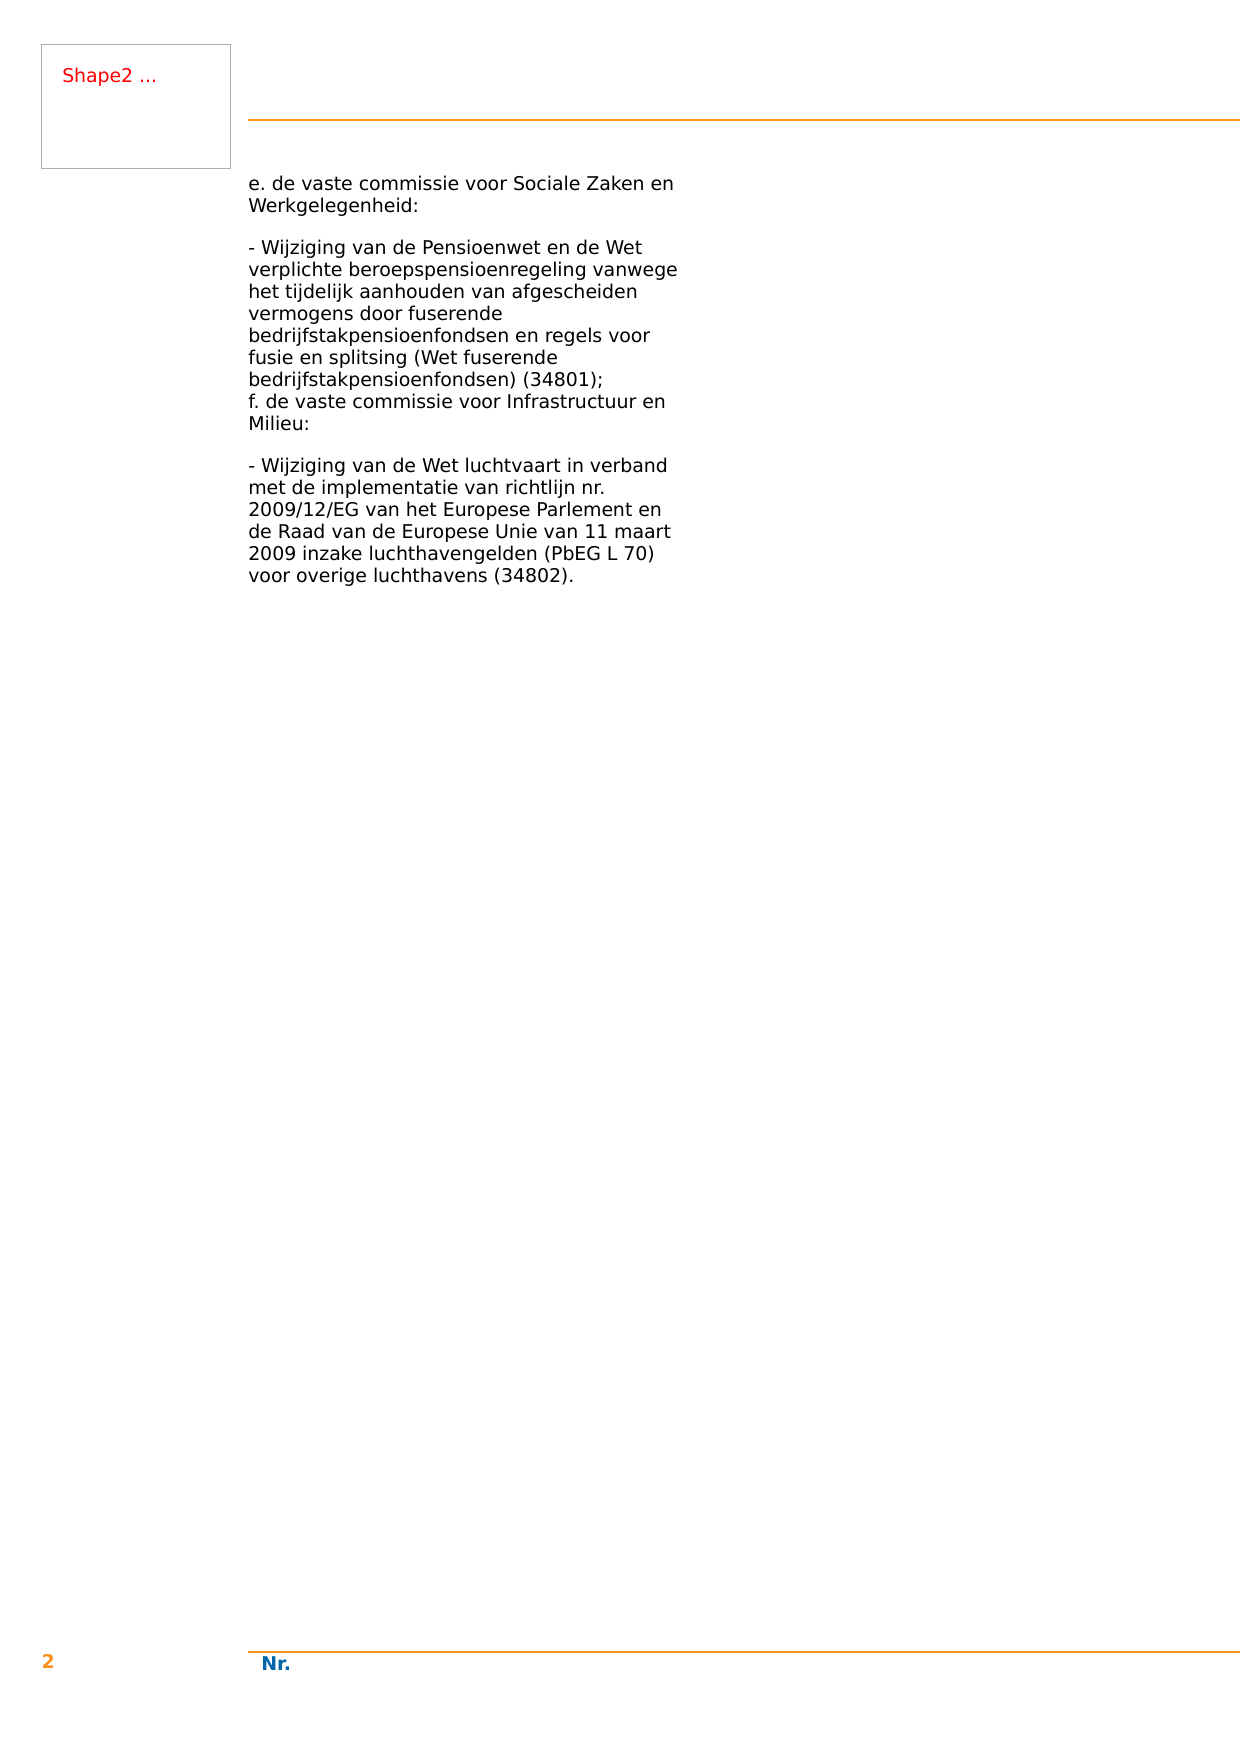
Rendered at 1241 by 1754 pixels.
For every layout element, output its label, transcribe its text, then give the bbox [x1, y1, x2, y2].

text e. de vaste commissie voor Sociale Zaken en Werkgelegenheid: [248, 173, 691, 217]
text - Wijziging van de Wet luchtvaart in verband met de implementatie van richtlijn nr. 2009/12/EG van het Europese Parlement en de Raad van de Europese Unie van 11 maart 2009 inzake luchthavengelden (PbEG L 70) voor overige luchthavens (34802). [248, 454, 691, 586]
text - Wijziging van de Pensioenwet en de Wet verplichte beroepspensioenregeling vanwege het tijdelijk aanhouden van afgescheiden vermogens door fuserende bedrijfstakpensioenfondsen en regels voor fusie en splitsing (Wet fuserende bedrijfstakpensioenfondsen) (34801); [248, 237, 691, 391]
text f. de vaste commissie voor Infrastructuur en Milieu: [248, 391, 691, 434]
